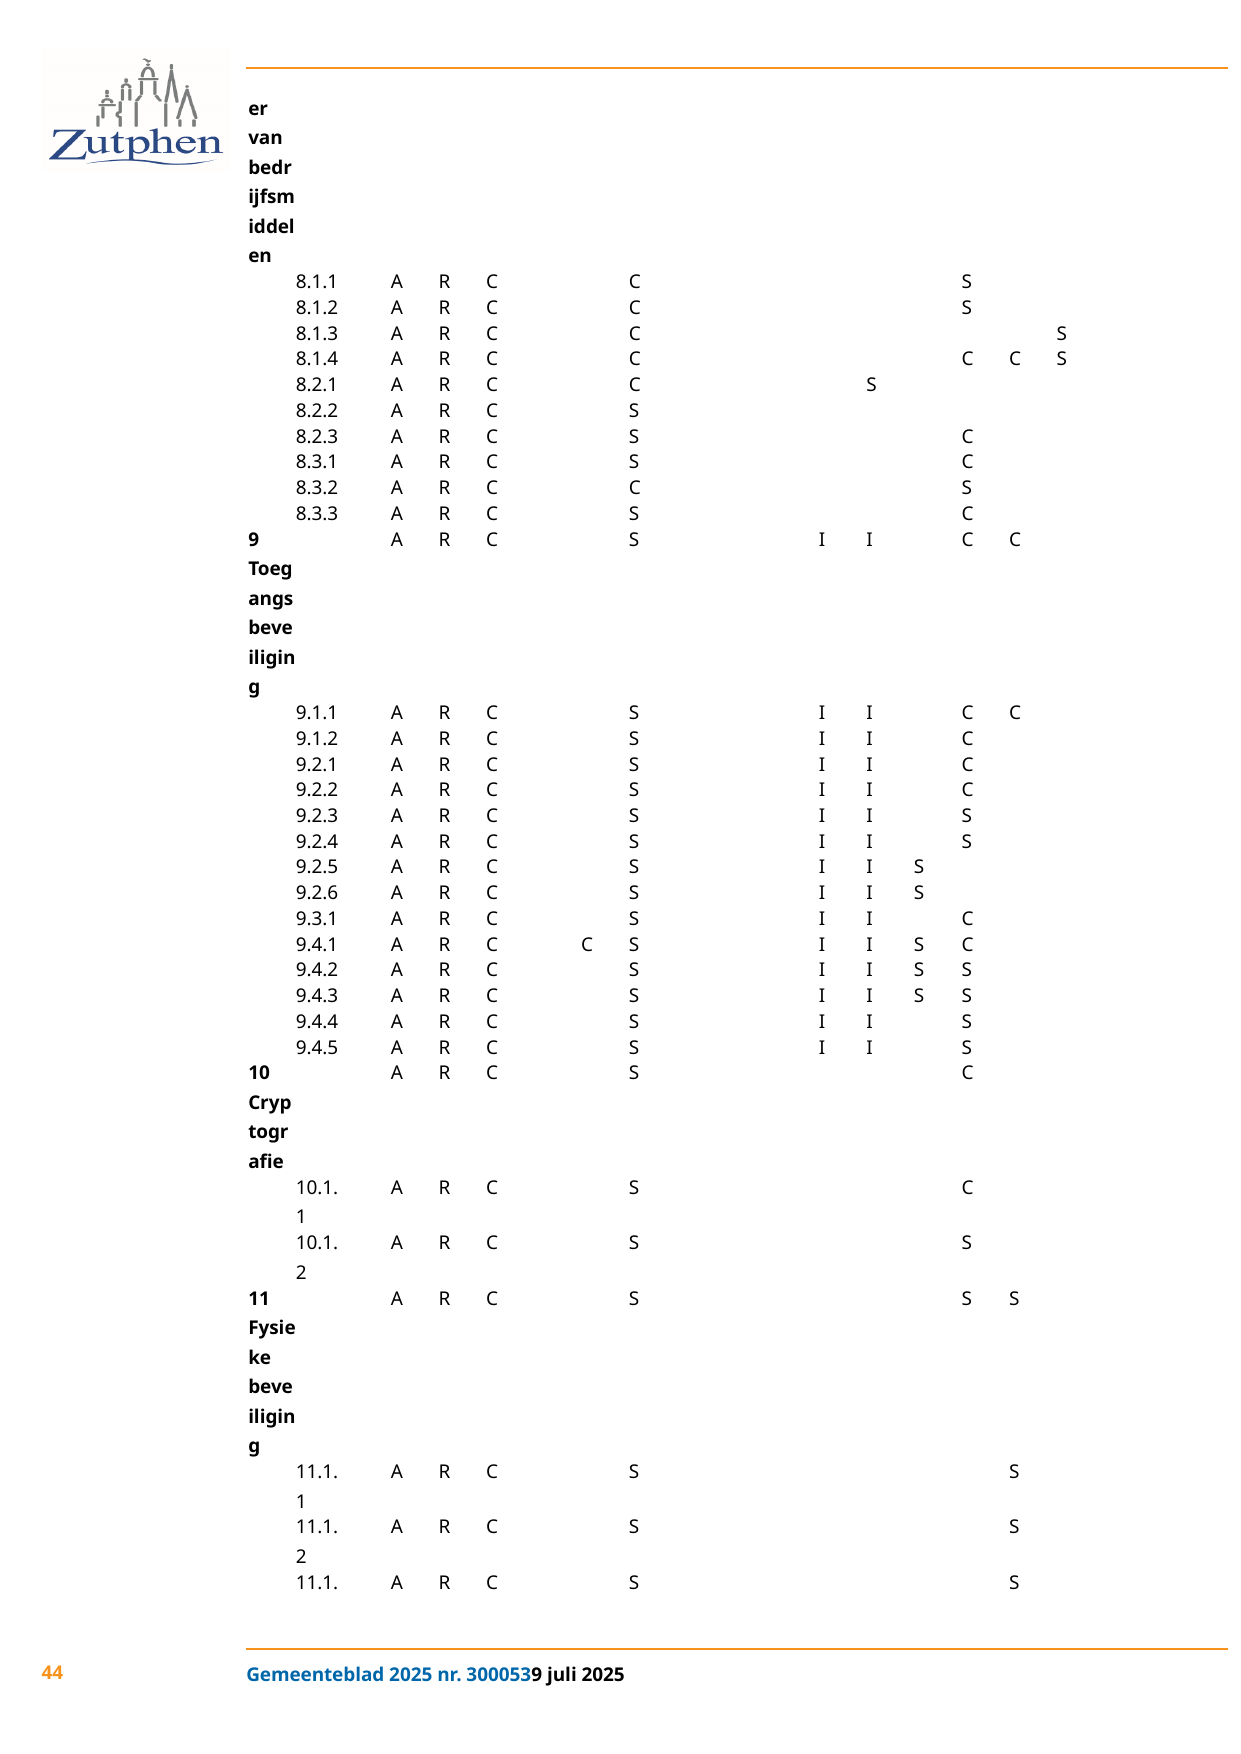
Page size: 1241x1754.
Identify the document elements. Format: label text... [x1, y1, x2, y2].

table_cell [676, 269, 723, 294]
table_cell I [819, 777, 866, 802]
table_cell C [486, 1174, 533, 1229]
table_cell 8.1.1 [296, 269, 343, 294]
table_cell [866, 1229, 914, 1285]
table_cell [581, 474, 628, 500]
table_cell [724, 500, 771, 526]
table_cell [676, 1174, 723, 1229]
table_cell S [1009, 1569, 1056, 1595]
table_cell C [961, 905, 1009, 931]
table_cell 9.2.4 [296, 828, 343, 854]
table_cell 8.3.1 [296, 449, 343, 474]
table_cell [771, 371, 819, 397]
table_cell 10 Cryptografie [248, 1060, 296, 1174]
table_cell R [438, 983, 486, 1008]
table_cell [581, 854, 628, 879]
table_cell [771, 346, 819, 371]
table_cell [819, 320, 866, 346]
table_cell [819, 449, 866, 474]
table_cell I [866, 802, 914, 828]
table_cell [819, 1285, 866, 1458]
table_cell I [866, 1008, 914, 1034]
table_cell R [438, 1569, 486, 1595]
table_cell S [629, 1458, 676, 1514]
table_cell [866, 423, 914, 448]
table_cell [724, 777, 771, 802]
table_cell A [391, 777, 438, 802]
table_cell A [391, 1458, 438, 1514]
table_cell C [486, 905, 533, 931]
table_cell C [486, 1229, 533, 1285]
table_cell [581, 320, 628, 346]
table_cell [1009, 957, 1056, 982]
table_cell [1009, 474, 1056, 500]
table_cell [296, 1285, 343, 1458]
table_cell [914, 1034, 961, 1059]
table_cell C [629, 346, 676, 371]
table_cell R [438, 526, 486, 699]
table_cell [533, 346, 581, 371]
table_cell C [629, 320, 676, 346]
table_cell C [1009, 346, 1056, 371]
table_cell [914, 346, 961, 371]
table_cell [1104, 802, 1152, 828]
table_cell [438, 95, 486, 268]
table_cell I [866, 957, 914, 982]
table_cell C [961, 346, 1009, 371]
table_cell A [391, 1174, 438, 1229]
table_cell [676, 828, 723, 854]
table_cell [343, 777, 391, 802]
table_cell A [391, 751, 438, 777]
table_cell S [961, 802, 1009, 828]
table_cell A [391, 802, 438, 828]
table_cell [1009, 269, 1056, 294]
table_cell [533, 880, 581, 905]
table_cell C [961, 423, 1009, 448]
table_cell [771, 905, 819, 931]
table_cell S [629, 1285, 676, 1458]
table_cell C [486, 346, 533, 371]
table_cell S [629, 854, 676, 879]
table_cell [676, 931, 723, 957]
table_cell R [438, 957, 486, 982]
table_cell R [438, 725, 486, 751]
table_cell [819, 1514, 866, 1569]
table_cell 11.1.1 [296, 1458, 343, 1514]
table_cell [343, 828, 391, 854]
table_cell C [961, 449, 1009, 474]
table_cell [771, 751, 819, 777]
table_cell I [819, 957, 866, 982]
table_cell S [629, 397, 676, 423]
table_cell [1104, 500, 1152, 526]
table_cell [533, 802, 581, 828]
table_cell S [866, 371, 914, 397]
table_cell [1056, 880, 1104, 905]
table_cell I [819, 725, 866, 751]
table_cell [771, 320, 819, 346]
table_cell [1009, 828, 1056, 854]
table_cell [771, 526, 819, 699]
table_cell C [961, 699, 1009, 725]
table_cell [1056, 1514, 1104, 1569]
table_cell [724, 751, 771, 777]
table_cell [533, 854, 581, 879]
table_cell [1009, 1229, 1056, 1285]
table_cell C [486, 1458, 533, 1514]
table_cell R [438, 294, 486, 320]
table_cell [771, 449, 819, 474]
table_cell [1056, 1458, 1104, 1514]
table_cell [343, 931, 391, 957]
table_cell [1056, 905, 1104, 931]
table_cell [676, 449, 723, 474]
table_cell [629, 95, 676, 268]
table_cell A [391, 1034, 438, 1059]
table_cell [343, 1229, 391, 1285]
table_cell [581, 777, 628, 802]
table_cell S [914, 880, 961, 905]
table_cell [724, 423, 771, 448]
table_cell [819, 1174, 866, 1229]
table_cell [1009, 1174, 1056, 1229]
table_cell [771, 1514, 819, 1569]
table_cell [533, 1514, 581, 1569]
table_cell [724, 1034, 771, 1059]
table_cell C [961, 526, 1009, 699]
table_cell [1104, 828, 1152, 854]
table_cell [1104, 1229, 1152, 1285]
table_cell R [438, 397, 486, 423]
table_cell [724, 1458, 771, 1514]
table_cell [771, 269, 819, 294]
table_cell [819, 1060, 866, 1174]
table_cell [819, 371, 866, 397]
table_cell [724, 474, 771, 500]
table_cell 9.2.3 [296, 802, 343, 828]
table_cell [533, 777, 581, 802]
table_cell [866, 95, 914, 268]
table_cell [343, 423, 391, 448]
table_cell S [629, 1229, 676, 1285]
table_cell 9.4.5 [296, 1034, 343, 1059]
table_cell C [486, 320, 533, 346]
table_cell [676, 854, 723, 879]
table_cell C [486, 1034, 533, 1059]
table_cell S [629, 957, 676, 982]
table_cell S [1009, 1514, 1056, 1569]
table_cell [771, 423, 819, 448]
table_cell [581, 880, 628, 905]
table_cell [1056, 725, 1104, 751]
table_cell [1009, 95, 1056, 268]
table_cell [296, 1060, 343, 1174]
table_cell [343, 725, 391, 751]
table_cell [1009, 854, 1056, 879]
table_cell [581, 1008, 628, 1034]
table_cell S [914, 957, 961, 982]
table_cell [343, 95, 391, 268]
table_cell C [486, 269, 533, 294]
table_cell A [391, 1060, 438, 1174]
table_cell [1056, 828, 1104, 854]
table_cell [343, 526, 391, 699]
table_cell [914, 1514, 961, 1569]
table_cell A [391, 828, 438, 854]
table_cell S [629, 802, 676, 828]
table_cell A [391, 397, 438, 423]
table_cell [1104, 751, 1152, 777]
table_cell [771, 500, 819, 526]
table_cell [581, 526, 628, 699]
table_cell S [914, 931, 961, 957]
table_cell C [486, 725, 533, 751]
table_cell [914, 1174, 961, 1229]
table_cell [771, 854, 819, 879]
table_cell [724, 269, 771, 294]
table_cell [1056, 1229, 1104, 1285]
table_cell [914, 320, 961, 346]
table_cell [771, 931, 819, 957]
table_cell [1104, 371, 1152, 397]
table_cell [676, 1569, 723, 1595]
table_cell 10.1.2 [296, 1229, 343, 1285]
table_cell [533, 1008, 581, 1034]
table_cell A [391, 1569, 438, 1595]
table_cell I [819, 526, 866, 699]
table_cell S [629, 526, 676, 699]
table_cell [533, 957, 581, 982]
table_cell [914, 423, 961, 448]
table_cell [1056, 269, 1104, 294]
table_cell S [629, 1569, 676, 1595]
table_cell S [629, 449, 676, 474]
table_cell C [961, 931, 1009, 957]
table_cell S [961, 294, 1009, 320]
table_cell S [629, 1060, 676, 1174]
table_cell [533, 371, 581, 397]
table_cell I [819, 1034, 866, 1059]
table_cell A [391, 1285, 438, 1458]
table_cell R [438, 1514, 486, 1569]
table_cell [1009, 397, 1056, 423]
table_cell A [391, 371, 438, 397]
table_cell C [486, 1569, 533, 1595]
table_cell [866, 1285, 914, 1458]
table_cell [581, 269, 628, 294]
table_cell C [629, 474, 676, 500]
table_cell S [629, 500, 676, 526]
table_cell 9.2.6 [296, 880, 343, 905]
table_cell [914, 1060, 961, 1174]
table_cell [961, 854, 1009, 879]
table_cell C [961, 725, 1009, 751]
table_cell 9.4.2 [296, 957, 343, 982]
table_cell [1104, 526, 1152, 699]
table_cell [724, 983, 771, 1008]
table_cell S [629, 1008, 676, 1034]
table_cell S [1009, 1285, 1056, 1458]
table_cell [1104, 474, 1152, 500]
table_cell [248, 699, 296, 1059]
table_cell [343, 269, 391, 294]
table_cell [866, 1514, 914, 1569]
table_cell [581, 1060, 628, 1174]
table_cell [866, 1174, 914, 1229]
table_cell R [438, 1008, 486, 1034]
table_cell S [961, 1034, 1009, 1059]
table_cell [533, 294, 581, 320]
table_cell [581, 1285, 628, 1458]
table_cell [771, 1458, 819, 1514]
table_cell [533, 397, 581, 423]
table_cell [1009, 449, 1056, 474]
table_cell [724, 905, 771, 931]
table_cell 8.2.1 [296, 371, 343, 397]
table_cell [724, 802, 771, 828]
table_cell [914, 1458, 961, 1514]
table_cell [533, 95, 581, 268]
table_cell S [914, 854, 961, 879]
table_cell [771, 777, 819, 802]
table_cell [914, 294, 961, 320]
table_cell [343, 1458, 391, 1514]
table_cell C [486, 449, 533, 474]
table_cell [676, 777, 723, 802]
table_cell 8.3.2 [296, 474, 343, 500]
table_cell [676, 423, 723, 448]
table_cell [724, 346, 771, 371]
table_cell C [486, 294, 533, 320]
table_cell I [866, 880, 914, 905]
table_cell [343, 983, 391, 1008]
table_cell [343, 1285, 391, 1458]
table_cell S [629, 725, 676, 751]
table_cell R [438, 474, 486, 500]
table_cell I [866, 854, 914, 879]
table_cell [914, 699, 961, 725]
table_cell [248, 269, 296, 526]
table_cell A [391, 931, 438, 957]
table_cell A [391, 725, 438, 751]
table_cell C [486, 397, 533, 423]
table_cell C [1009, 699, 1056, 725]
table_cell [1104, 1514, 1152, 1569]
table_cell [581, 699, 628, 725]
table_cell [914, 397, 961, 423]
table_cell [1104, 1285, 1152, 1458]
table_cell [724, 957, 771, 982]
table_cell [1056, 500, 1104, 526]
table_cell [819, 95, 866, 268]
table_cell S [961, 1008, 1009, 1034]
table_cell [343, 854, 391, 879]
table_cell [1104, 880, 1152, 905]
table_cell [819, 269, 866, 294]
table_cell [819, 500, 866, 526]
table_cell 11.1. [296, 1569, 343, 1595]
table_cell [866, 1569, 914, 1595]
table_cell [1104, 320, 1152, 346]
table_cell [343, 346, 391, 371]
table_cell S [1009, 1458, 1056, 1514]
table_cell S [1056, 320, 1104, 346]
table_cell [343, 1514, 391, 1569]
table_cell [771, 802, 819, 828]
table_cell [1009, 1034, 1056, 1059]
table_cell [819, 423, 866, 448]
table_cell C [629, 294, 676, 320]
table_cell [1056, 983, 1104, 1008]
table_cell [1009, 905, 1056, 931]
table_cell [533, 1229, 581, 1285]
table_cell S [961, 983, 1009, 1008]
table_cell [961, 95, 1009, 268]
table_cell [1009, 983, 1056, 1008]
table_cell [581, 1514, 628, 1569]
table_cell [343, 500, 391, 526]
table_cell [819, 397, 866, 423]
table_cell [1056, 423, 1104, 448]
table_cell 10.1.1 [296, 1174, 343, 1229]
table_cell [676, 699, 723, 725]
table_cell I [819, 854, 866, 879]
table_cell [1009, 320, 1056, 346]
table_cell S [961, 828, 1009, 854]
table_cell [1104, 423, 1152, 448]
table_cell A [391, 983, 438, 1008]
table_cell [676, 95, 723, 268]
table_cell [676, 751, 723, 777]
table_cell 11 Fysieke beveiliging [248, 1285, 296, 1458]
table_cell [914, 474, 961, 500]
table_cell [914, 269, 961, 294]
table_cell 8.1.4 [296, 346, 343, 371]
table_cell I [819, 1008, 866, 1034]
table_cell C [629, 269, 676, 294]
table_cell A [391, 346, 438, 371]
table_cell [1104, 1174, 1152, 1229]
table_cell [296, 526, 343, 699]
table_cell S [629, 828, 676, 854]
table_cell [866, 346, 914, 371]
table_cell R [438, 931, 486, 957]
table_cell [866, 397, 914, 423]
table_cell C [486, 880, 533, 905]
table_cell [676, 294, 723, 320]
picture [41, 47, 231, 172]
table_cell I [866, 983, 914, 1008]
table_cell C [629, 371, 676, 397]
table_cell [866, 1060, 914, 1174]
table_cell [581, 500, 628, 526]
table_cell 9.1.2 [296, 725, 343, 751]
table_cell [1056, 777, 1104, 802]
table_cell [724, 1008, 771, 1034]
table_cell 8.1.3 [296, 320, 343, 346]
table_cell [866, 449, 914, 474]
table_cell C [486, 802, 533, 828]
table_cell [676, 802, 723, 828]
table_cell [1056, 449, 1104, 474]
table_cell [533, 983, 581, 1008]
table_cell [533, 423, 581, 448]
table_cell [343, 751, 391, 777]
table_cell [391, 95, 438, 268]
table_cell [724, 397, 771, 423]
table_cell [581, 1569, 628, 1595]
table_cell S [961, 269, 1009, 294]
table_cell R [438, 828, 486, 854]
table_cell [533, 725, 581, 751]
table_cell I [819, 828, 866, 854]
table_cell R [438, 905, 486, 931]
table_cell [533, 1034, 581, 1059]
table_cell [533, 1458, 581, 1514]
table_cell [724, 699, 771, 725]
table_cell [343, 1008, 391, 1034]
table_cell [1104, 1569, 1152, 1595]
table_cell 9.2.2 [296, 777, 343, 802]
table_cell [1104, 95, 1152, 268]
table_cell R [438, 1285, 486, 1458]
table_cell [248, 1458, 296, 1595]
table_cell [914, 777, 961, 802]
table_cell A [391, 294, 438, 320]
table_cell [343, 802, 391, 828]
table_cell [914, 905, 961, 931]
table_cell A [391, 1008, 438, 1034]
table_cell A [391, 474, 438, 500]
table_cell [771, 294, 819, 320]
table_cell [1056, 397, 1104, 423]
table_cell C [486, 1514, 533, 1569]
table_cell I [866, 526, 914, 699]
table_cell [1009, 294, 1056, 320]
table_cell [1009, 1008, 1056, 1034]
table_cell [676, 1008, 723, 1034]
table_cell 9.2.5 [296, 854, 343, 879]
table_cell [1056, 371, 1104, 397]
table_cell [581, 346, 628, 371]
table_cell [1104, 854, 1152, 879]
table_cell [866, 269, 914, 294]
table_cell [1104, 905, 1152, 931]
table_cell [724, 526, 771, 699]
table_cell [1056, 699, 1104, 725]
table_cell [581, 983, 628, 1008]
table_cell [533, 474, 581, 500]
table_cell [533, 500, 581, 526]
table_cell [1104, 397, 1152, 423]
table_cell R [438, 449, 486, 474]
table_cell [724, 1229, 771, 1285]
table_cell [533, 526, 581, 699]
table_cell [914, 1285, 961, 1458]
table_cell [771, 957, 819, 982]
table_cell [343, 1569, 391, 1595]
table_cell [724, 880, 771, 905]
table_cell 8.2.3 [296, 423, 343, 448]
table_cell R [438, 320, 486, 346]
table_cell R [438, 269, 486, 294]
table_cell C [486, 526, 533, 699]
table_cell [771, 1034, 819, 1059]
table_cell C [486, 983, 533, 1008]
table_cell [533, 1569, 581, 1595]
table_cell [343, 1174, 391, 1229]
table_cell [533, 320, 581, 346]
table_cell [1056, 854, 1104, 879]
table_cell S [914, 983, 961, 1008]
table_cell [1104, 725, 1152, 751]
table_cell [1104, 699, 1152, 725]
table_cell [724, 294, 771, 320]
table_cell R [438, 751, 486, 777]
table_cell [676, 1458, 723, 1514]
table_cell [819, 1458, 866, 1514]
table_cell [676, 474, 723, 500]
table_cell [771, 95, 819, 268]
table_cell [914, 802, 961, 828]
table_cell [914, 449, 961, 474]
table_cell [343, 320, 391, 346]
table_cell [866, 500, 914, 526]
table_cell [343, 449, 391, 474]
table_cell [819, 1229, 866, 1285]
table_cell I [819, 699, 866, 725]
table_cell S [961, 1229, 1009, 1285]
table_cell [248, 1174, 296, 1285]
table_cell 9 Toegangsbeveiliging [248, 526, 296, 699]
table_cell [771, 983, 819, 1008]
table_cell [914, 95, 961, 268]
table_cell [1009, 931, 1056, 957]
table_cell R [438, 1174, 486, 1229]
table_cell [581, 751, 628, 777]
table_cell C [486, 777, 533, 802]
table_cell [676, 397, 723, 423]
table_cell I [866, 777, 914, 802]
table_cell S [629, 931, 676, 957]
table_cell [581, 802, 628, 828]
table_cell [343, 880, 391, 905]
table_cell [771, 397, 819, 423]
table_cell [581, 1229, 628, 1285]
table_cell [533, 931, 581, 957]
table_cell [676, 346, 723, 371]
table_cell [866, 1458, 914, 1514]
table_cell C [961, 751, 1009, 777]
table_cell C [961, 1060, 1009, 1174]
table_cell A [391, 880, 438, 905]
table_cell [771, 699, 819, 725]
table_cell [343, 294, 391, 320]
table_cell [914, 751, 961, 777]
table_cell I [819, 802, 866, 828]
table_cell S [629, 1514, 676, 1569]
table_cell S [961, 474, 1009, 500]
table_cell [724, 1514, 771, 1569]
table_cell [819, 346, 866, 371]
table_cell [581, 397, 628, 423]
table_cell [1104, 1458, 1152, 1514]
table_cell S [629, 1034, 676, 1059]
table_cell [1009, 880, 1056, 905]
table_cell [581, 371, 628, 397]
table_cell [914, 1229, 961, 1285]
table_cell [676, 957, 723, 982]
table_cell [581, 449, 628, 474]
table_cell [676, 526, 723, 699]
table_cell I [866, 725, 914, 751]
table_cell 8.1.2 [296, 294, 343, 320]
table_cell [343, 1034, 391, 1059]
table_cell [581, 95, 628, 268]
table_cell C [486, 699, 533, 725]
table_cell 9.4.3 [296, 983, 343, 1008]
table_cell [676, 320, 723, 346]
table_cell S [961, 1285, 1009, 1458]
table_cell C [486, 931, 533, 957]
table_cell I [819, 905, 866, 931]
table_cell A [391, 449, 438, 474]
table_cell [771, 1174, 819, 1229]
table_cell [724, 931, 771, 957]
table_cell [819, 474, 866, 500]
table_cell [581, 828, 628, 854]
table_cell [1009, 371, 1056, 397]
table_cell [819, 294, 866, 320]
table_cell S [629, 1174, 676, 1229]
table_cell [1056, 1034, 1104, 1059]
table_cell [1056, 1060, 1104, 1174]
table_cell [961, 371, 1009, 397]
table_cell [343, 905, 391, 931]
table_cell [771, 725, 819, 751]
table_cell A [391, 854, 438, 879]
table_cell [676, 983, 723, 1008]
table_cell R [438, 346, 486, 371]
table_cell [581, 1458, 628, 1514]
table_cell [724, 854, 771, 879]
table_cell [581, 957, 628, 982]
table_cell [533, 1285, 581, 1458]
table_cell S [629, 983, 676, 1008]
table_cell [1009, 1060, 1056, 1174]
table_cell [914, 828, 961, 854]
table_cell R [438, 1034, 486, 1059]
table_cell [1056, 294, 1104, 320]
table_cell [1104, 346, 1152, 371]
table_cell S [1056, 346, 1104, 371]
table_cell [533, 1174, 581, 1229]
table_cell [1056, 1008, 1104, 1034]
table_cell [1056, 526, 1104, 699]
table_cell [1009, 725, 1056, 751]
table_cell [771, 1008, 819, 1034]
table_cell [1056, 931, 1104, 957]
table_cell [676, 1514, 723, 1569]
table_cell I [866, 931, 914, 957]
table_cell C [486, 828, 533, 854]
table_cell [676, 500, 723, 526]
table_cell [676, 1229, 723, 1285]
table_cell [1009, 777, 1056, 802]
table_cell er van bedrijfsmiddelen [248, 95, 296, 268]
table_cell [1056, 751, 1104, 777]
table_cell [914, 526, 961, 699]
table_cell [1009, 751, 1056, 777]
table_cell [1009, 423, 1056, 448]
table_cell [1009, 802, 1056, 828]
table_cell A [391, 699, 438, 725]
table_cell I [819, 931, 866, 957]
table_cell C [581, 931, 628, 957]
table_cell [1056, 95, 1104, 268]
table_cell [771, 1285, 819, 1458]
table_cell [1104, 1034, 1152, 1059]
table_cell R [438, 854, 486, 879]
table_cell [533, 699, 581, 725]
table_cell A [391, 905, 438, 931]
table_cell I [819, 751, 866, 777]
table_cell [724, 725, 771, 751]
table_cell [1104, 957, 1152, 982]
table_cell R [438, 371, 486, 397]
table_cell [343, 957, 391, 982]
table_cell [581, 1034, 628, 1059]
table_cell A [391, 526, 438, 699]
table_cell I [866, 905, 914, 931]
table_cell [581, 423, 628, 448]
table_cell [533, 1060, 581, 1174]
table_cell C [486, 1285, 533, 1458]
table_cell [1056, 1569, 1104, 1595]
table_cell [1104, 983, 1152, 1008]
table_cell [914, 1008, 961, 1034]
table_cell [1009, 500, 1056, 526]
table_cell R [438, 500, 486, 526]
table_cell [819, 1569, 866, 1595]
table_cell 9.2.1 [296, 751, 343, 777]
table_cell S [629, 699, 676, 725]
table_cell I [866, 828, 914, 854]
table_cell [961, 1569, 1009, 1595]
table_cell [914, 500, 961, 526]
table_cell [724, 828, 771, 854]
table_cell [771, 1060, 819, 1174]
table_cell [676, 905, 723, 931]
table_cell [771, 474, 819, 500]
table_cell I [866, 1034, 914, 1059]
table_cell [533, 751, 581, 777]
table_cell [1104, 1008, 1152, 1034]
table_cell 9.3.1 [296, 905, 343, 931]
table_cell R [438, 777, 486, 802]
table_cell [724, 371, 771, 397]
table_cell [914, 725, 961, 751]
table_cell A [391, 320, 438, 346]
table_cell 9.1.1 [296, 699, 343, 725]
table_cell [914, 1569, 961, 1595]
table_cell [1056, 1285, 1104, 1458]
table_cell [486, 95, 533, 268]
table_cell [343, 371, 391, 397]
table_cell [771, 1229, 819, 1285]
table_cell [724, 1060, 771, 1174]
table_cell [724, 95, 771, 268]
table_cell [581, 905, 628, 931]
table_cell C [486, 500, 533, 526]
table_cell [961, 1514, 1009, 1569]
table_cell [1104, 449, 1152, 474]
table_cell 9.4.1 [296, 931, 343, 957]
table_cell R [438, 880, 486, 905]
table_cell [1056, 957, 1104, 982]
table_cell 8.2.2 [296, 397, 343, 423]
table_cell R [438, 802, 486, 828]
table_cell [1104, 269, 1152, 294]
table_cell [1056, 802, 1104, 828]
table_cell [676, 1285, 723, 1458]
table_cell [724, 320, 771, 346]
table_cell C [961, 500, 1009, 526]
table_cell 11.1.2 [296, 1514, 343, 1569]
table_cell 9.4.4 [296, 1008, 343, 1034]
table_cell [961, 880, 1009, 905]
table_cell C [486, 1060, 533, 1174]
table_cell I [866, 699, 914, 725]
table_cell [1104, 294, 1152, 320]
table_cell [343, 699, 391, 725]
table_cell [676, 1060, 723, 1174]
table_cell [343, 474, 391, 500]
table_cell [1104, 777, 1152, 802]
table_cell [676, 1034, 723, 1059]
table_cell [724, 1285, 771, 1458]
table_cell [1056, 474, 1104, 500]
table_cell [724, 449, 771, 474]
table_cell C [486, 751, 533, 777]
table_cell [866, 474, 914, 500]
table_cell R [438, 699, 486, 725]
table_cell [1104, 931, 1152, 957]
table_cell [296, 95, 343, 268]
table_cell A [391, 1229, 438, 1285]
table_cell R [438, 423, 486, 448]
table_cell [676, 725, 723, 751]
table_cell C [486, 854, 533, 879]
table_cell S [961, 957, 1009, 982]
table_cell [914, 371, 961, 397]
table_cell [1104, 1060, 1152, 1174]
table_cell S [629, 751, 676, 777]
table_cell [581, 1174, 628, 1229]
table_cell 8.3.3 [296, 500, 343, 526]
table_cell [724, 1174, 771, 1229]
table_cell [533, 449, 581, 474]
table_cell [961, 1458, 1009, 1514]
table_cell C [486, 423, 533, 448]
table_cell C [961, 777, 1009, 802]
table_cell I [819, 983, 866, 1008]
table_cell S [629, 905, 676, 931]
table_cell A [391, 500, 438, 526]
table_cell [866, 294, 914, 320]
table_cell [533, 828, 581, 854]
table_cell A [391, 1514, 438, 1569]
table_cell C [961, 1174, 1009, 1229]
table_cell [866, 320, 914, 346]
table_cell C [1009, 526, 1056, 699]
table_cell [676, 371, 723, 397]
table_cell S [629, 423, 676, 448]
table_cell [961, 320, 1009, 346]
table_cell C [486, 474, 533, 500]
table_cell [533, 269, 581, 294]
table_cell [724, 1569, 771, 1595]
table_cell [1056, 1174, 1104, 1229]
table_cell [676, 880, 723, 905]
table_cell [533, 905, 581, 931]
table_cell C [486, 957, 533, 982]
table_cell [343, 397, 391, 423]
table_cell [343, 1060, 391, 1174]
table_cell A [391, 269, 438, 294]
table_cell I [819, 880, 866, 905]
table_cell C [486, 371, 533, 397]
table_cell C [486, 1008, 533, 1034]
table_cell [771, 828, 819, 854]
table_cell I [866, 751, 914, 777]
table_cell S [629, 880, 676, 905]
table_cell [771, 880, 819, 905]
table_cell S [629, 777, 676, 802]
table_cell [961, 397, 1009, 423]
table_cell A [391, 423, 438, 448]
table_cell R [438, 1229, 486, 1285]
table_cell A [391, 957, 438, 982]
table_cell [771, 1569, 819, 1595]
table_cell [581, 294, 628, 320]
table_cell R [438, 1060, 486, 1174]
table_cell [581, 725, 628, 751]
table_cell R [438, 1458, 486, 1514]
